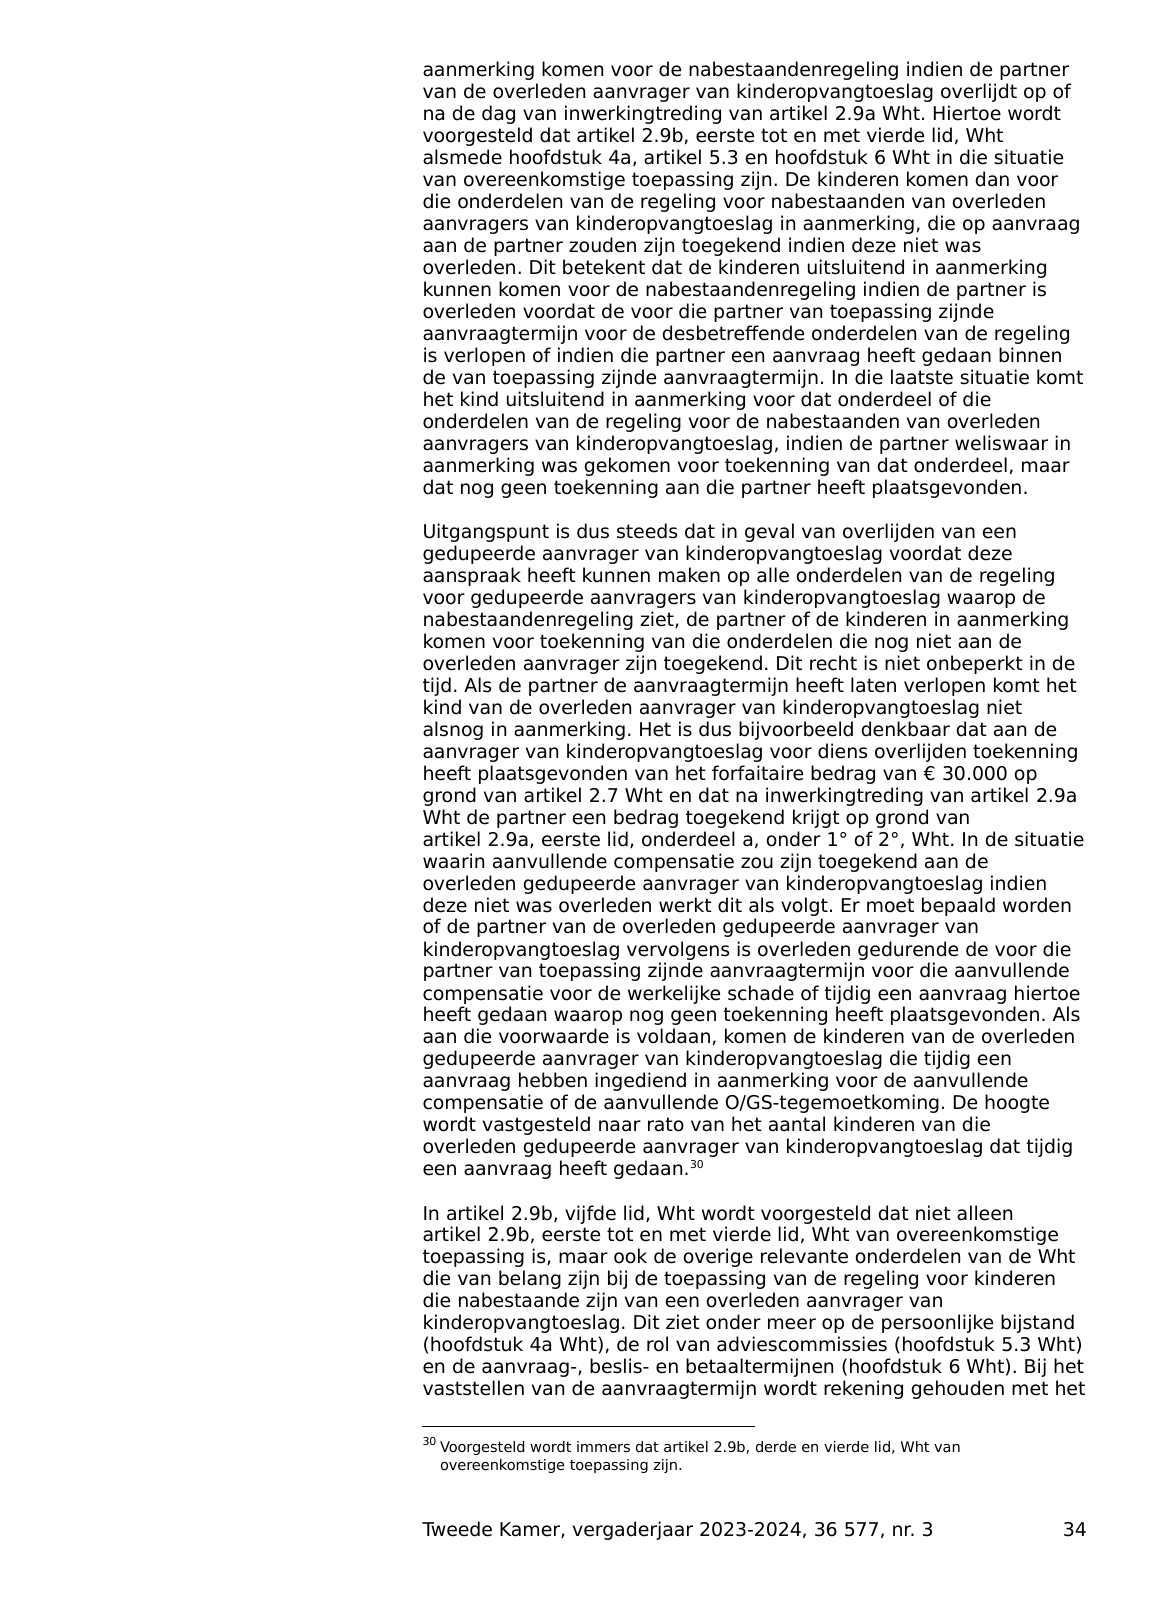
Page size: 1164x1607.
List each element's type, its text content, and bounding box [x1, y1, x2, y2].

text aanmerking komen voor de nabestaandenregeling indien de partner van de overleden aanvrager van kinderopvangtoeslag overlijdt op of na de dag van inwerkingtreding van artikel 2.9a Wht. Hiertoe wordt voorgesteld dat artikel 2.9b, eerste tot en met vierde lid, Wht alsmede hoofdstuk 4a, artikel 5.3 en hoofdstuk 6 Wht in die situatie van overeenkomstige toepassing zijn. De kinderen komen dan voor die onderdelen van de regeling voor nabestaanden van overleden aanvragers van kinderopvangtoeslag in aanmerking, die op aanvraag aan de partner zouden zijn toegekend indien deze niet was overleden. Dit betekent dat de kinderen uitsluitend in aanmerking kunnen komen voor de nabestaandenregeling indien de partner is overleden voordat de voor die partner van toepassing zijnde aanvraagtermijn voor de desbetreffende onderdelen van de regeling is verlopen of indien die partner een aanvraag heeft gedaan binnen de van toepassing zijnde aanvraagtermijn. In die laatste situatie komt het kind uitsluitend in aanmerking voor dat onderdeel of die onderdelen van de regeling voor de nabestaanden van overleden aanvragers van kinderopvangtoeslag, indien de partner weliswaar in aanmerking was gekomen voor toekenning van dat onderdeel, maar dat nog geen toekenning aan die partner heeft plaatsgevonden. [422, 59, 1087, 499]
text Uitgangspunt is dus steeds dat in geval van overlijden van een gedupeerde aanvrager van kinderopvangtoeslag voordat deze aanspraak heeft kunnen maken op alle onderdelen van de regeling voor gedupeerde aanvragers van kinderopvangtoeslag waarop de nabestaandenregeling ziet, de partner of de kinderen in aanmerking komen voor toekenning van die onderdelen die nog niet aan de overleden aanvrager zijn toegekend. Dit recht is niet onbeperkt in de tijd. Als de partner de aanvraagtermijn heeft laten verlopen komt het kind van de overleden aanvrager van kinderopvangtoeslag niet alsnog in aanmerking. Het is dus bijvoorbeeld denkbaar dat aan de aanvrager van kinderopvangtoeslag voor diens overlijden toekenning heeft plaatsgevonden van het forfaitaire bedrag van € 30.000 op grond van artikel 2.7 Wht en dat na inwerkingtreding van artikel 2.9a Wht de partner een bedrag toegekend krijgt op grond van artikel 2.9a, eerste lid, onderdeel a, onder 1° of 2°, Wht. In de situatie waarin aanvullende compensatie zou zijn toegekend aan de overleden gedupeerde aanvrager van kinderopvangtoeslag indien deze niet was overleden werkt dit als volgt. Er moet bepaald worden of de partner van de overleden gedupeerde aanvrager van kinderopvangtoeslag vervolgens is overleden gedurende de voor die partner van toepassing zijnde aanvraagtermijn voor die aanvullende compensatie voor de werkelijke schade of tijdig een aanvraag hiertoe heeft gedaan waarop nog geen toekenning heeft plaatsgevonden. Als aan die voorwaarde is voldaan, komen de kinderen van de overleden gedupeerde aanvrager van kinderopvangtoeslag die tijdig een aanvraag hebben ingediend in aanmerking voor de aanvullende compensatie of de aanvullende O/GS-tegemoetkoming. De hoogte wordt vastgesteld naar rato van het aantal kinderen van die overleden gedupeerde aanvrager van kinderopvangtoeslag dat tijdig een aanvraag heeft gedaan. [422, 521, 1087, 1180]
text Voorgesteld wordt immers dat artikel 2.9b, derde en vierde lid, Wht van overeenkomstige toepassing zijn. [422, 1435, 1087, 1474]
text In artikel 2.9b, vijfde lid, Wht wordt voorgesteld dat niet alleen artikel 2.9b, eerste tot en met vierde lid, Wht van overeenkomstige toepassing is, maar ook de overige relevante onderdelen van de Wht die van belang zijn bij de toepassing van de regeling voor kinderen die nabestaande zijn van een overleden aanvrager van kinderopvangtoeslag. Dit ziet onder meer op de persoonlijke bijstand (hoofdstuk 4a Wht), de rol van adviescommissies (hoofdstuk 5.3 Wht) en de aanvraag-, beslis- en betaaltermijnen (hoofdstuk 6 Wht). Bij het vaststellen van de aanvraagtermijn wordt rekening gehouden met het [422, 1202, 1087, 1400]
